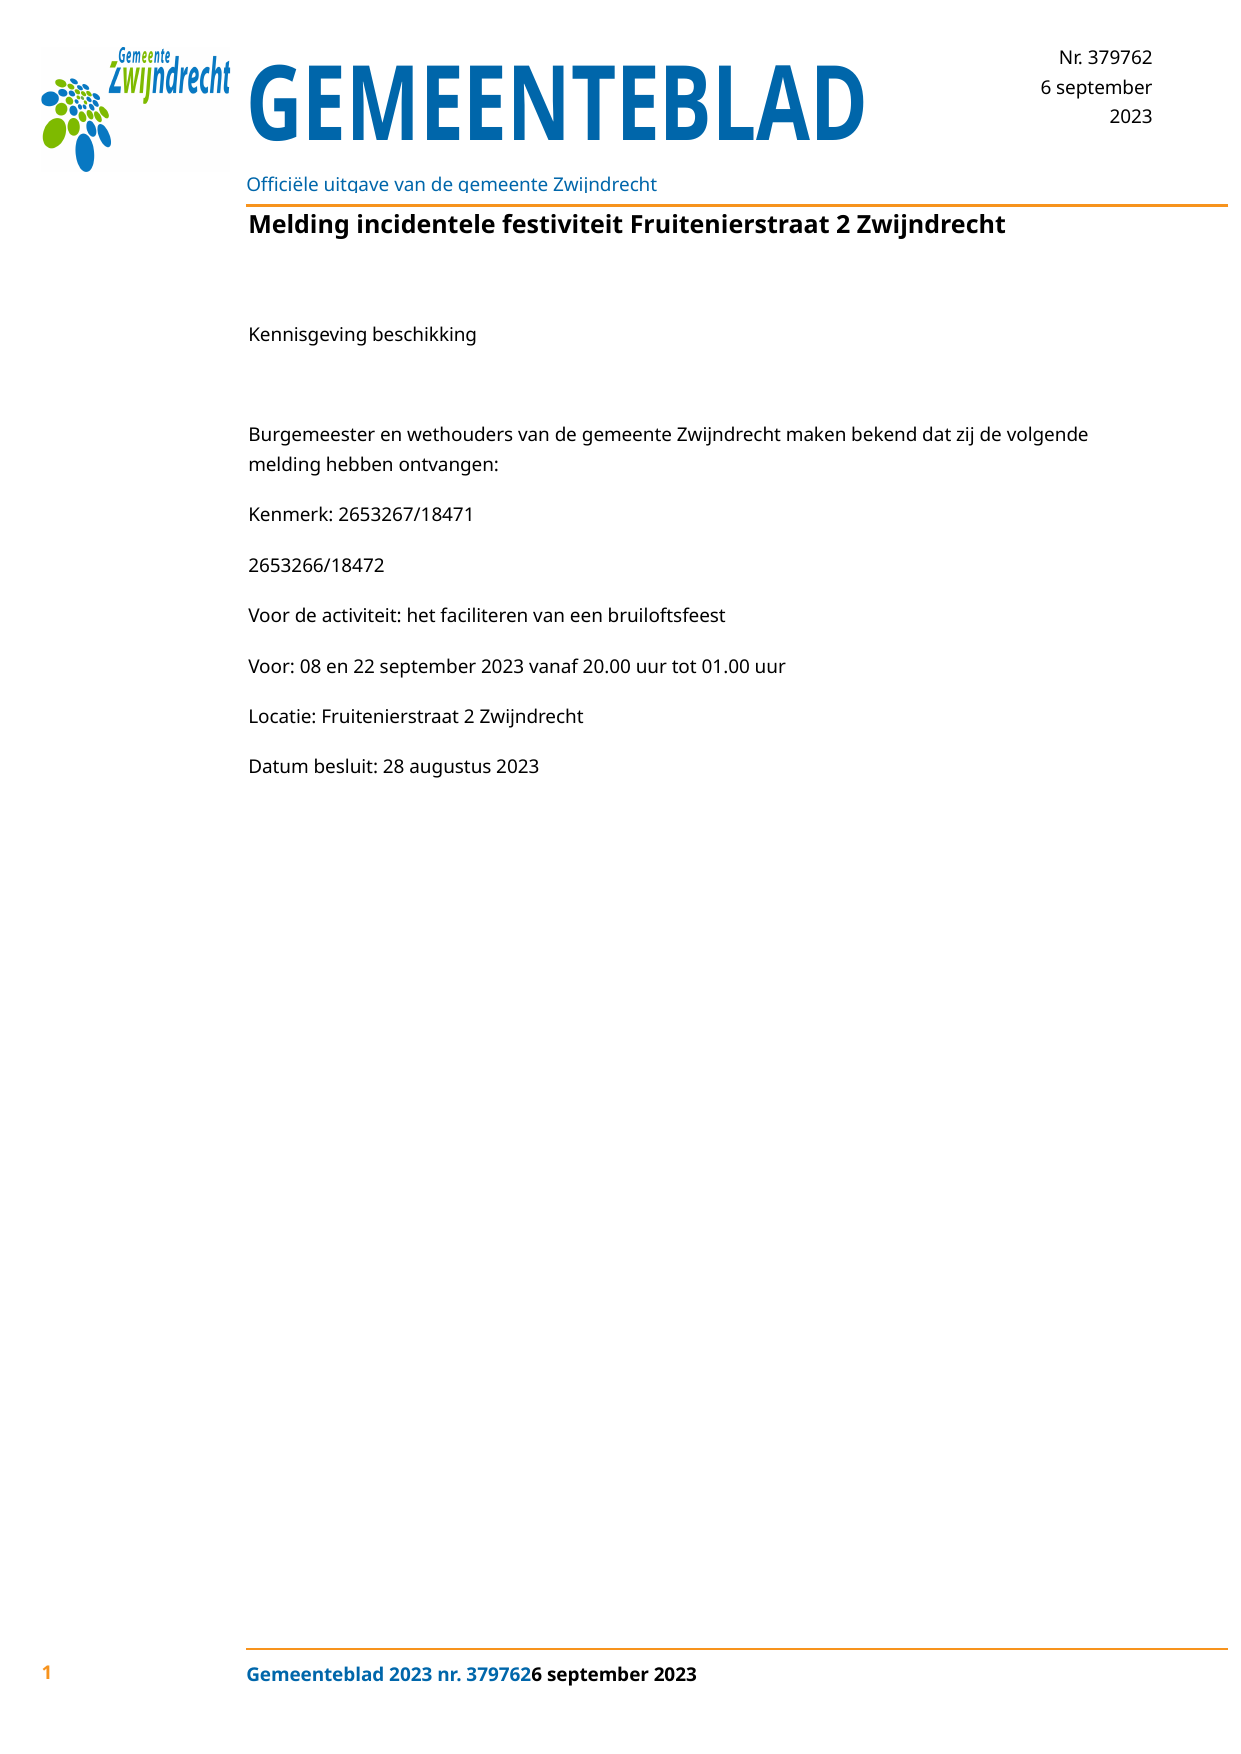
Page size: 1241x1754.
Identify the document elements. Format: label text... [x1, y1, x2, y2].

text 2653266/18472 [248, 552, 1152, 578]
text Burgemeester en wethouders van de gemeente Zwijndrecht maken bekend dat zij de volgende melding hebben ontvangen: [248, 422, 1152, 477]
text Kennisgeving beschikking [248, 321, 1152, 346]
picture [41, 47, 231, 172]
text Voor: 08 en 22 september 2023 vanaf 20.00 uur tot 01.00 uur [248, 653, 1152, 678]
text Kenmerk: 2653267/18471 [248, 502, 1152, 527]
text Voor de activiteit: het faciliteren van een bruiloftsfeest [248, 602, 1152, 628]
text Datum besluit: 28 augustus 2023 [248, 754, 1152, 779]
text Melding incidentele festiviteit Fruitenierstraat 2 Zwijndrecht [248, 207, 1152, 241]
text Locatie: Fruitenierstraat 2 Zwijndrecht [248, 703, 1152, 729]
